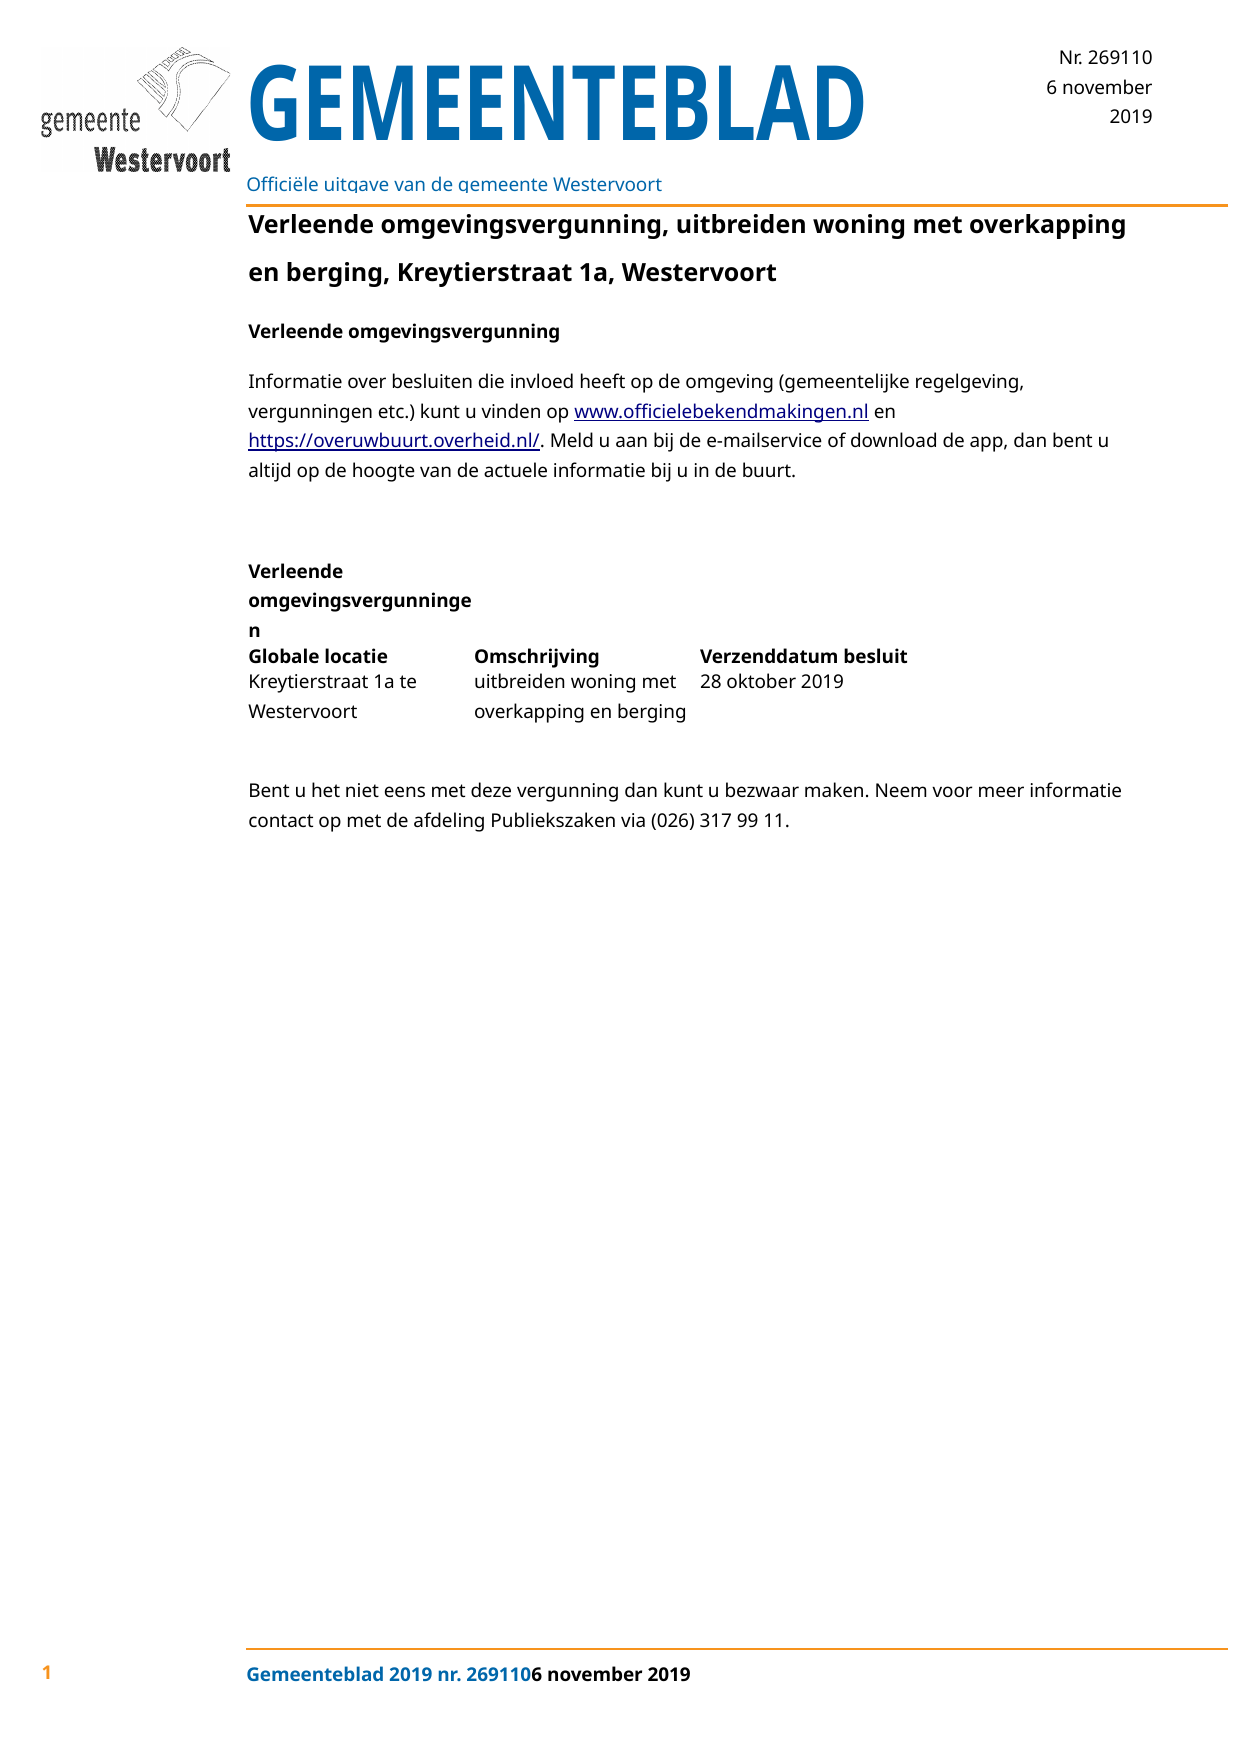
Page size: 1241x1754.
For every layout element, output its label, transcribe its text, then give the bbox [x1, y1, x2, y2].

table_cell [926, 669, 1152, 724]
text Informatie over besluiten die invloed heeft op de omgeving (gemeentelijke regelgeving, vergunningen etc.) kunt u vinden op www.officielebekendmakingen.nl en https://overuwbuurt.overheid.nl/. Meld u aan bij de e-mailservice of download de app, dan bent u altijd op de hoogte van de actuele informatie bij u in de buurt. [248, 368, 1152, 483]
table_cell Kreytierstraat 1a te Westervoort [248, 669, 474, 724]
table_header Verleende omgevingsvergunningen [248, 558, 474, 643]
text Bent u het niet eens met deze vergunning dan kunt u bezwaar maken. Neem voor meer informatie contact op met de afdeling Publiekszaken via (026) 317 99 11. [248, 778, 1152, 833]
table_cell Globale locatie [248, 643, 474, 669]
text Verleende omgevingsvergunning [248, 318, 1152, 344]
text Verleende omgevingsvergunning, uitbreiden woning met overkapping en berging, Kreytierstraat 1a, Westervoort [248, 207, 1152, 288]
table_cell Omschrijving [474, 643, 700, 669]
table_cell uitbreiden woning met overkapping en berging [474, 669, 700, 724]
table_cell Verzenddatum besluit [700, 643, 926, 669]
picture [41, 47, 231, 172]
table_cell 28 oktober 2019 [700, 669, 926, 724]
table_cell [926, 643, 1152, 669]
